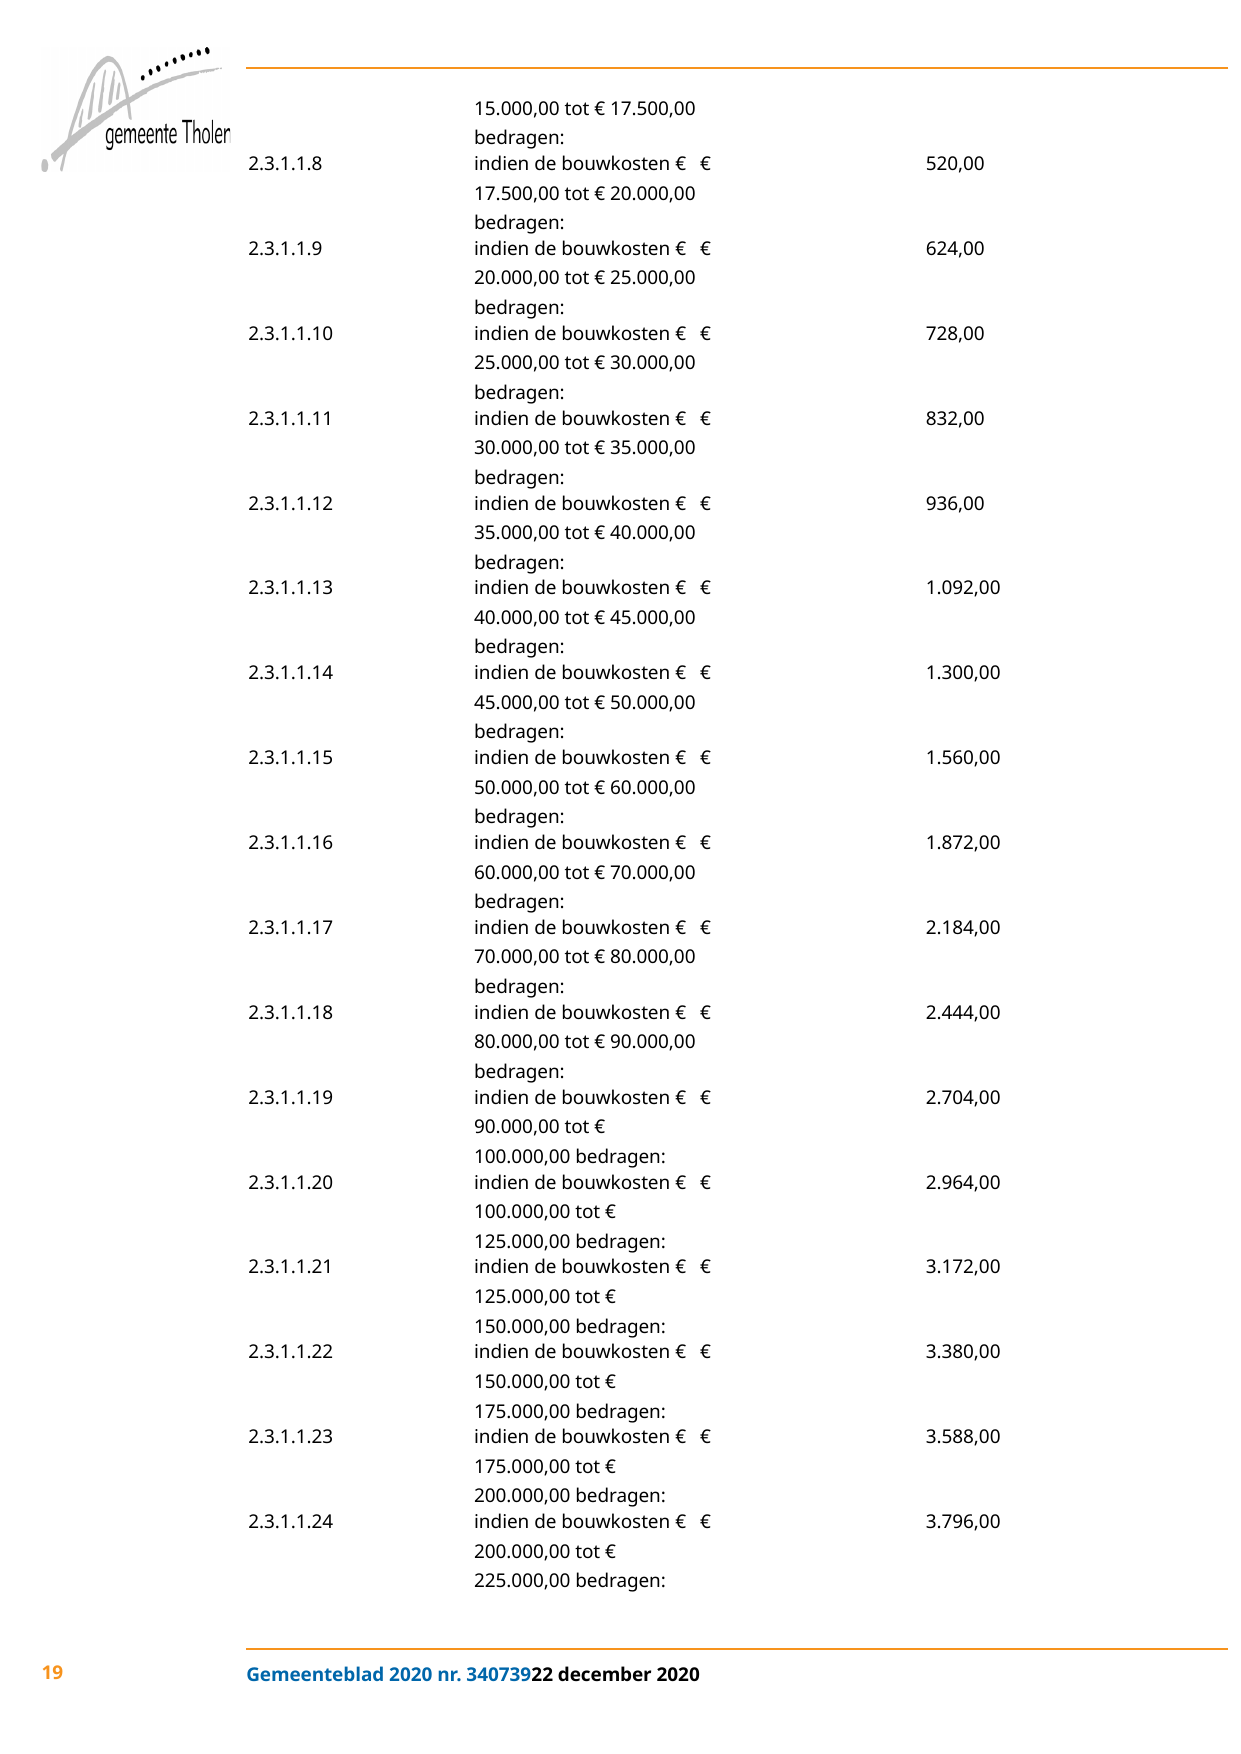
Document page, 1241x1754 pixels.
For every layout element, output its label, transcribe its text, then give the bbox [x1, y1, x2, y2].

table_cell indien de bouwkosten € 50.000,00 tot € 60.000,00 bedragen: [474, 744, 700, 829]
table_cell 3.796,00 [926, 1509, 1152, 1593]
table_cell 2.704,00 [926, 1084, 1152, 1169]
table_cell € [700, 1339, 926, 1423]
table_cell 3.172,00 [926, 1254, 1152, 1339]
table_cell [926, 95, 1152, 150]
table_cell indien de bouwkosten € 125.000,00 tot € 150.000,00 bedragen: [474, 1254, 700, 1339]
table_cell 2.3.1.1.11 [248, 405, 474, 490]
table_cell 15.000,00 tot € 17.500,00 bedragen: [474, 95, 700, 150]
table_cell € [700, 150, 926, 235]
table_cell 1.092,00 [926, 575, 1152, 659]
table_cell indien de bouwkosten € 45.000,00 tot € 50.000,00 bedragen: [474, 660, 700, 744]
table_cell 1.300,00 [926, 660, 1152, 744]
table_cell [700, 95, 926, 150]
table_cell € [700, 1254, 926, 1339]
table_cell indien de bouwkosten € 40.000,00 tot € 45.000,00 bedragen: [474, 575, 700, 659]
table_cell 2.964,00 [926, 1169, 1152, 1254]
table_cell indien de bouwkosten € 70.000,00 tot € 80.000,00 bedragen: [474, 914, 700, 999]
table_cell 2.3.1.1.13 [248, 575, 474, 659]
table_cell € [700, 1169, 926, 1254]
table_cell 3.588,00 [926, 1424, 1152, 1508]
table_cell indien de bouwkosten € 35.000,00 tot € 40.000,00 bedragen: [474, 490, 700, 574]
table_cell 2.3.1.1.24 [248, 1509, 474, 1593]
table_cell 1.560,00 [926, 744, 1152, 829]
table_cell [248, 95, 474, 150]
table_cell € [700, 1084, 926, 1169]
table_cell 2.444,00 [926, 999, 1152, 1084]
table_cell indien de bouwkosten € 90.000,00 tot € 100.000,00 bedragen: [474, 1084, 700, 1169]
table_cell € [700, 829, 926, 914]
table_cell 2.3.1.1.14 [248, 660, 474, 744]
table_cell 1.872,00 [926, 829, 1152, 914]
table_cell € [700, 1424, 926, 1508]
table_cell 2.3.1.1.8 [248, 150, 474, 235]
table_cell indien de bouwkosten € 17.500,00 tot € 20.000,00 bedragen: [474, 150, 700, 235]
table_cell 2.184,00 [926, 914, 1152, 999]
table_cell indien de bouwkosten € 150.000,00 tot € 175.000,00 bedragen: [474, 1339, 700, 1423]
table_cell indien de bouwkosten € 60.000,00 tot € 70.000,00 bedragen: [474, 829, 700, 914]
table_cell 2.3.1.1.10 [248, 320, 474, 405]
table_cell indien de bouwkosten € 30.000,00 tot € 35.000,00 bedragen: [474, 405, 700, 490]
picture [41, 47, 231, 172]
table_cell 2.3.1.1.9 [248, 235, 474, 320]
table_cell 832,00 [926, 405, 1152, 490]
table_cell 2.3.1.1.17 [248, 914, 474, 999]
table_cell 2.3.1.1.16 [248, 829, 474, 914]
table_cell 2.3.1.1.12 [248, 490, 474, 574]
table_cell 2.3.1.1.20 [248, 1169, 474, 1254]
table_cell 2.3.1.1.15 [248, 744, 474, 829]
table_cell indien de bouwkosten € 25.000,00 tot € 30.000,00 bedragen: [474, 320, 700, 405]
table_cell 936,00 [926, 490, 1152, 574]
table_cell 2.3.1.1.18 [248, 999, 474, 1084]
table_cell € [700, 575, 926, 659]
table_cell 2.3.1.1.19 [248, 1084, 474, 1169]
table_cell € [700, 999, 926, 1084]
table_cell € [700, 1509, 926, 1593]
table_cell indien de bouwkosten € 100.000,00 tot € 125.000,00 bedragen: [474, 1169, 700, 1254]
table_cell 520,00 [926, 150, 1152, 235]
table_cell 2.3.1.1.23 [248, 1424, 474, 1508]
table_cell indien de bouwkosten € 200.000,00 tot € 225.000,00 bedragen: [474, 1509, 700, 1593]
table_cell € [700, 660, 926, 744]
table_cell indien de bouwkosten € 175.000,00 tot € 200.000,00 bedragen: [474, 1424, 700, 1508]
table_cell indien de bouwkosten € 80.000,00 tot € 90.000,00 bedragen: [474, 999, 700, 1084]
table_cell 728,00 [926, 320, 1152, 405]
table_cell € [700, 490, 926, 574]
table_cell indien de bouwkosten € 20.000,00 tot € 25.000,00 bedragen: [474, 235, 700, 320]
table_cell € [700, 320, 926, 405]
table_cell € [700, 235, 926, 320]
table_cell € [700, 405, 926, 490]
table_cell 3.380,00 [926, 1339, 1152, 1423]
table_cell € [700, 744, 926, 829]
table_cell 624,00 [926, 235, 1152, 320]
table_cell 2.3.1.1.21 [248, 1254, 474, 1339]
table_cell 2.3.1.1.22 [248, 1339, 474, 1423]
table_cell € [700, 914, 926, 999]
